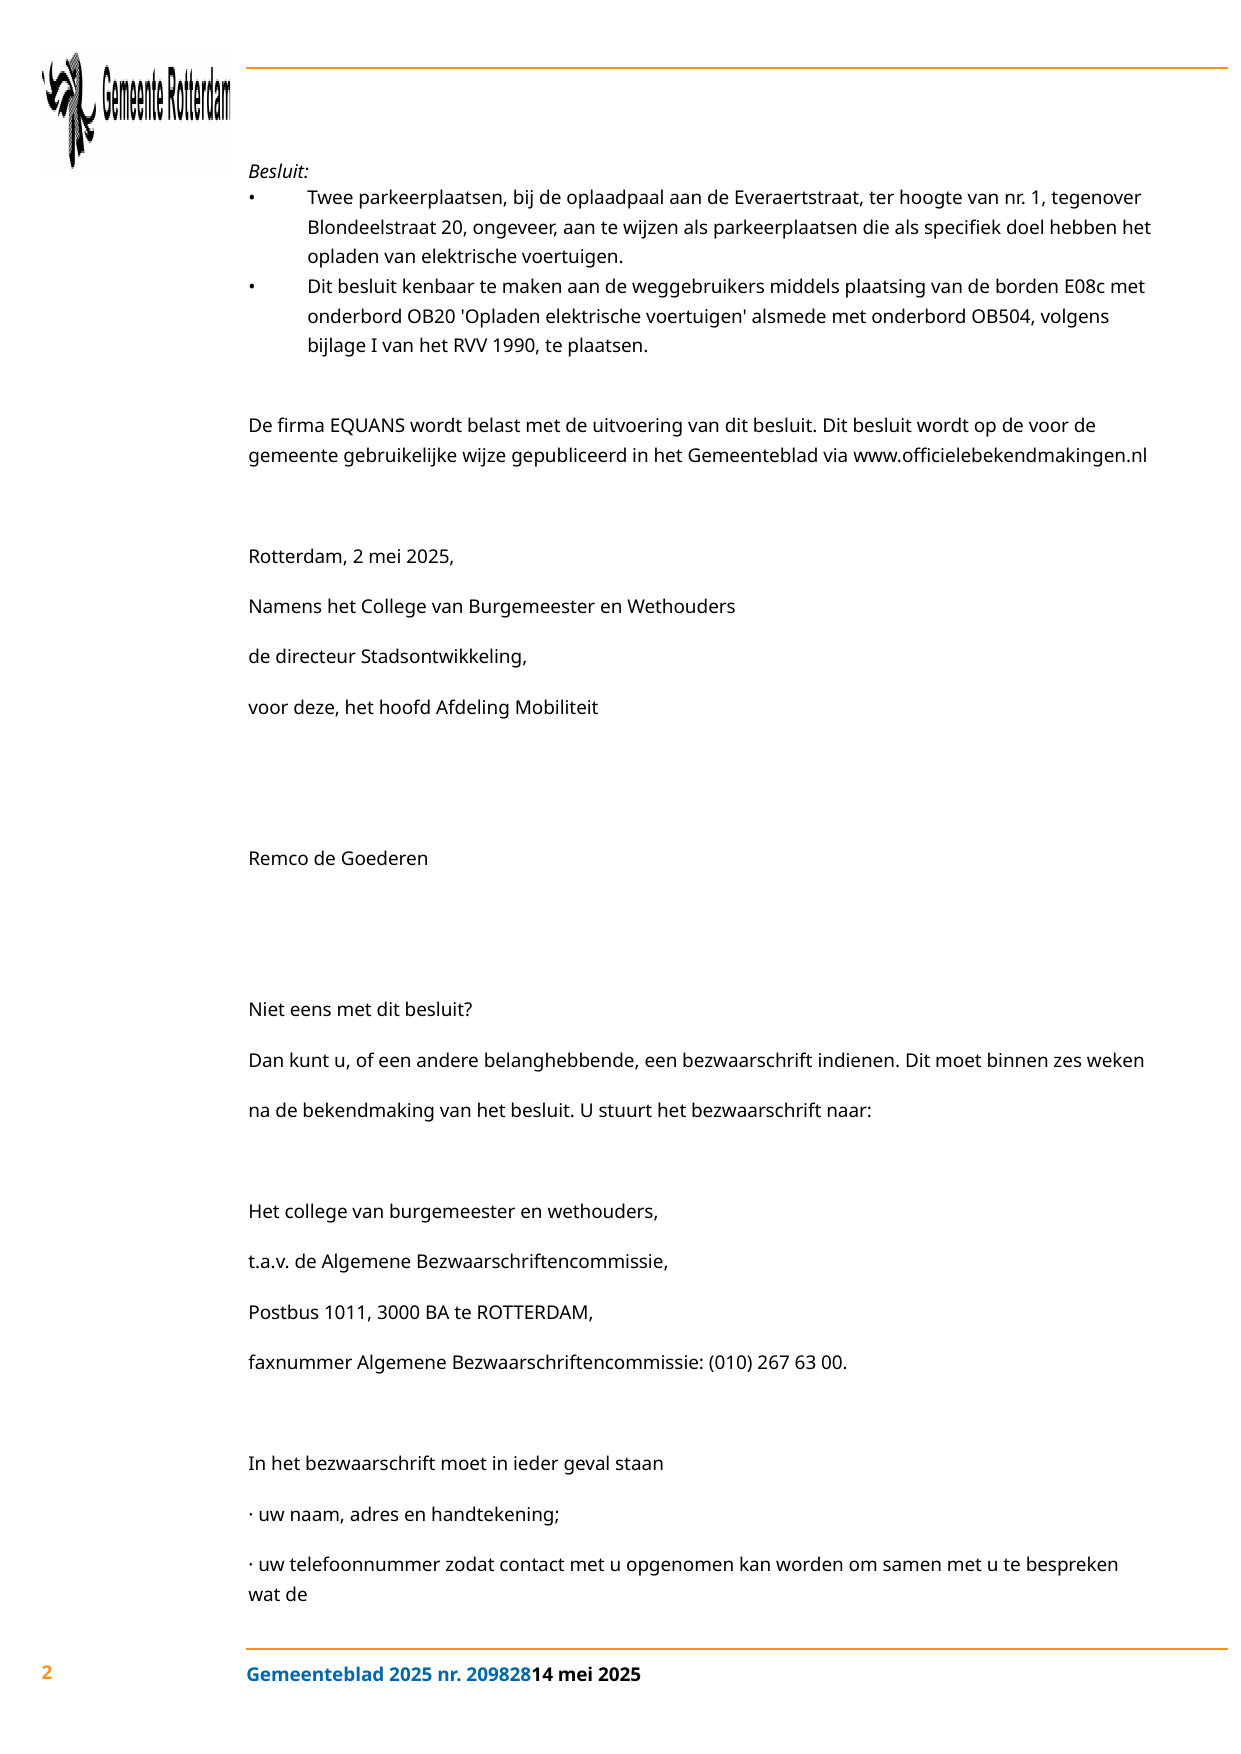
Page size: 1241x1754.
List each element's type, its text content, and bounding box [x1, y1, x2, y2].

text faxnummer Algemene Bezwaarschriftencommissie: (010) 267 63 00. [248, 1349, 1152, 1375]
text Postbus 1011, 3000 BA te ROTTERDAM, [248, 1299, 1152, 1325]
text Het college van burgemeester en wethouders, [248, 1198, 1152, 1224]
text Besluit: [248, 159, 1152, 184]
text t.a.v. de Algemene Bezwaarschriftencommissie, [248, 1249, 1152, 1274]
text Rotterdam, 2 mei 2025, [248, 543, 1152, 568]
text na de bekendmaking van het besluit. U stuurt het bezwaarschrift naar: [248, 1097, 1152, 1123]
list Dit besluit kenbaar te maken aan de weggebruikers middels plaatsing van de borden E08c met onderbord OB20 'Opladen elektrische voertuigen' alsmede met onderbord OB504, volgens bijlage I van het RVV 1990, te plaatsen. [248, 273, 1152, 358]
picture [41, 47, 231, 172]
text de directeur Stadsontwikkeling, [248, 644, 1152, 669]
text In het bezwaarschrift moet in ieder geval staan [248, 1450, 1152, 1476]
text De firma EQUANS wordt belast met de uitvoering van dit besluit. Dit besluit wordt op de voor de gemeente gebruikelijke wijze gepubliceerd in het Gemeenteblad via www.officielebekendmakingen.nl [248, 412, 1152, 468]
text · uw naam, adres en handtekening; [248, 1501, 1152, 1526]
text Remco de Goederen [248, 845, 1152, 871]
text voor deze, het hoofd Afdeling Mobiliteit [248, 694, 1152, 720]
text Namens het College van Burgemeester en Wethouders [248, 593, 1152, 619]
list Twee parkeerplaatsen, bij de oplaadpaal aan de Everaertstraat, ter hoogte van nr. 1, tegenover Blondeelstraat 20, ongeveer, aan te wijzen als parkeerplaatsen die als specifiek doel hebben het opladen van elektrische voertuigen. [248, 184, 1152, 269]
text Niet eens met dit besluit? [248, 997, 1152, 1022]
text · uw telefoonnummer zodat contact met u opgenomen kan worden om samen met u te bespreken wat de [248, 1551, 1152, 1606]
text Dan kunt u, of een andere belanghebbende, een bezwaarschrift indienen. Dit moet binnen zes weken [248, 1047, 1152, 1073]
